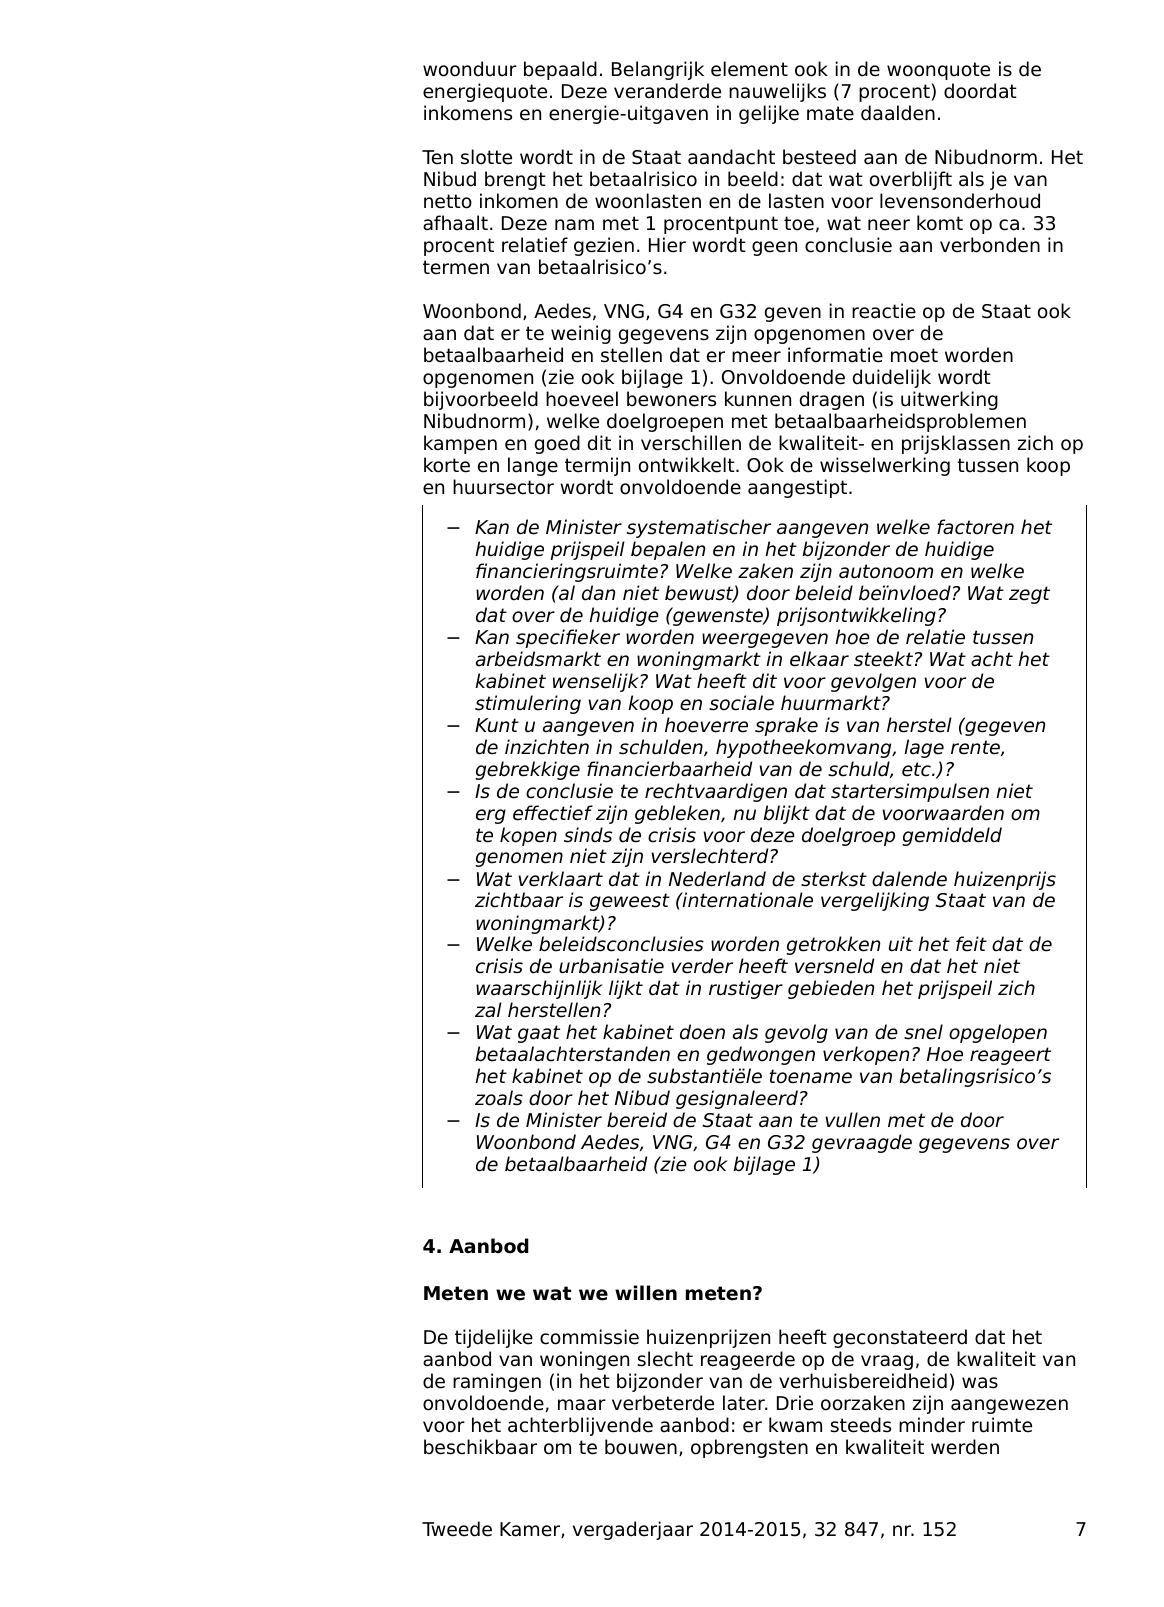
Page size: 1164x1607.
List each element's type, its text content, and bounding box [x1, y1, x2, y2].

table_header − Kan de Minister systematischer aangeven welke factoren het huidige prijspeil bepalen en in het bijzonder de huidige financieringsruimte? Welke zaken zijn autonoom en welke worden (al dan niet bewust) door beleid beïnvloed? Wat zegt dat over de huidige (gewenste) prijsontwikkeling? − Kan specifieker worden weergegeven hoe de relatie tussen arbeidsmarkt en woningmarkt in elkaar steekt? Wat acht het kabinet wenselijk? Wat heeft dit voor gevolgen voor de stimulering van koop en sociale huurmarkt? − Kunt u aangeven in hoeverre sprake is van herstel (gegeven de inzichten in schulden, hypotheekomvang, lage rente, gebrekkige financierbaarheid van de schuld, etc.)? − Is de conclusie te rechtvaardigen dat startersimpulsen niet erg effectief zijn gebleken, nu blijkt dat de voorwaarden om te kopen sinds de crisis voor deze doelgroep gemiddeld genomen niet zijn verslechterd? − Wat verklaart dat in Nederland de sterkst dalende huizenprijs zichtbaar is geweest (internationale vergelijking Staat van de woningmarkt)? − Welke beleidsconclusies worden getrokken uit het feit dat de crisis de urbanisatie verder heeft versneld en dat het niet waarschijnlijk lijkt dat in rustiger gebieden het prijspeil zich zal herstellen? − Wat gaat het kabinet doen als gevolg van de snel opgelopen betaalachterstanden en gedwongen verkopen? Hoe reageert het kabinet op de substantiële toename van betalingsrisico’s zoals door het Nibud gesignaleerd? − Is de Minister bereid de Staat aan te vullen met de door Woonbond Aedes, VNG, G4 en G32 gevraagde gegevens over de betaalbaarheid (zie ook bijlage 1) [423, 505, 1086, 1188]
subtitle Meten we wat we willen meten? [422, 1283, 1087, 1304]
text Ten slotte wordt in de Staat aandacht besteed aan de Nibudnorm. Het Nibud brengt het betaalrisico in beeld: dat wat overblijft als je van netto inkomen de woonlasten en de lasten voor levensonderhoud afhaalt. Deze nam met 1 procentpunt toe, wat neer komt op ca. 33 procent relatief gezien. Hier wordt geen conclusie aan verbonden in termen van betaalrisico’s. [422, 147, 1087, 279]
text De tijdelijke commissie huizenprijzen heeft geconstateerd dat het aanbod van woningen slecht reageerde op de vraag, de kwaliteit van de ramingen (in het bijzonder van de verhuisbereidheid) was onvoldoende, maar verbeterde later. Drie oorzaken zijn aangewezen voor het achterblijvende aanbod: er kwam steeds minder ruimte beschikbaar om te bouwen, opbrengsten en kwaliteit werden [422, 1327, 1087, 1459]
text woonduur bepaald. Belangrijk element ook in de woonquote is de energiequote. Deze veranderde nauwelijks (7 procent) doordat inkomens en energie-uitgaven in gelijke mate daalden. [422, 59, 1087, 125]
subtitle 4. Aanbod [422, 1236, 1087, 1258]
text Woonbond, Aedes, VNG, G4 en G32 geven in reactie op de Staat ook aan dat er te weinig gegevens zijn opgenomen over de betaalbaarheid en stellen dat er meer informatie moet worden opgenomen (zie ook bijlage 1). Onvoldoende duidelijk wordt bijvoorbeeld hoeveel bewoners kunnen dragen (is uitwerking Nibudnorm), welke doelgroepen met betaalbaarheidsproblemen kampen en goed dit in verschillen de kwaliteit- en prijsklassen zich op korte en lange termijn ontwikkelt. Ook de wisselwerking tussen koop en huursector wordt onvoldoende aangestipt. [422, 301, 1087, 499]
